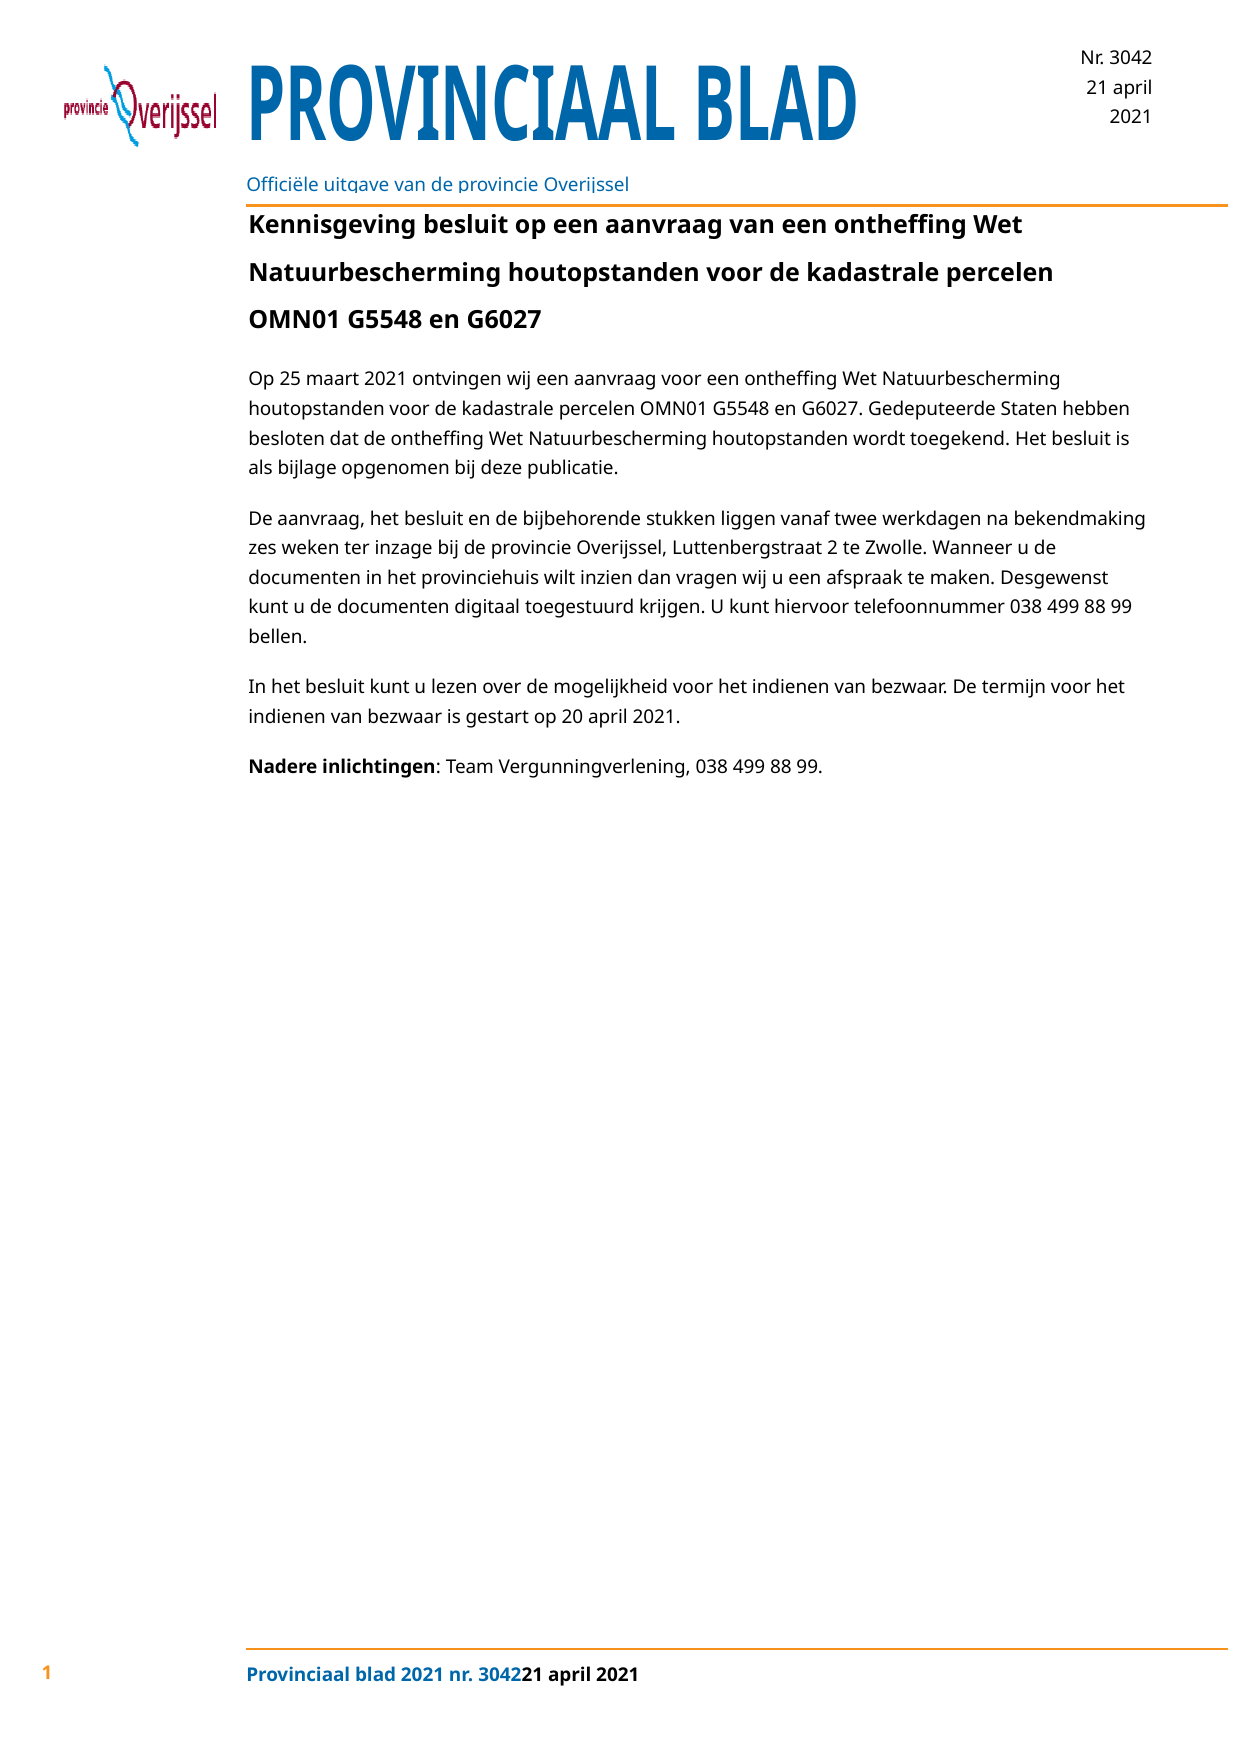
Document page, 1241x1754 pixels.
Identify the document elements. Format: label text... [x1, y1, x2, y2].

text De aanvraag, het besluit en de bijbehorende stukken liggen vanaf twee werkdagen na bekendmaking zes weken ter inzage bij de provincie Overijssel, Luttenbergstraat 2 te Zwolle. Wanneer u de documenten in het provinciehuis wilt inzien dan vragen wij u een afspraak te maken. Desgewenst kunt u de documenten digitaal toegestuurd krijgen. U kunt hiervoor telefoonnummer 038 499 88 99 bellen. [248, 505, 1152, 649]
text Kennisgeving besluit op een aanvraag van een ontheffing Wet Natuurbescherming houtopstanden voor de kadastrale percelen OMN01 G5548 en G6027 [248, 207, 1152, 336]
text Nadere inlichtingen: Team Vergunningverlening, 038 499 88 99. [248, 753, 1152, 779]
text In het besluit kunt u lezen over de mogelijkheid voor het indienen van bezwaar. De termijn voor het indienen van bezwaar is gestart op 20 april 2021. [248, 673, 1152, 729]
picture [41, 47, 231, 172]
text Op 25 maart 2021 ontvingen wij een aanvraag voor een ontheffing Wet Natuurbescherming houtopstanden voor de kadastrale percelen OMN01 G5548 en G6027. Gedeputeerde Staten hebben besloten dat de ontheffing Wet Natuurbescherming houtopstanden wordt toegekend. Het besluit is als bijlage opgenomen bij deze publicatie. [248, 366, 1152, 480]
